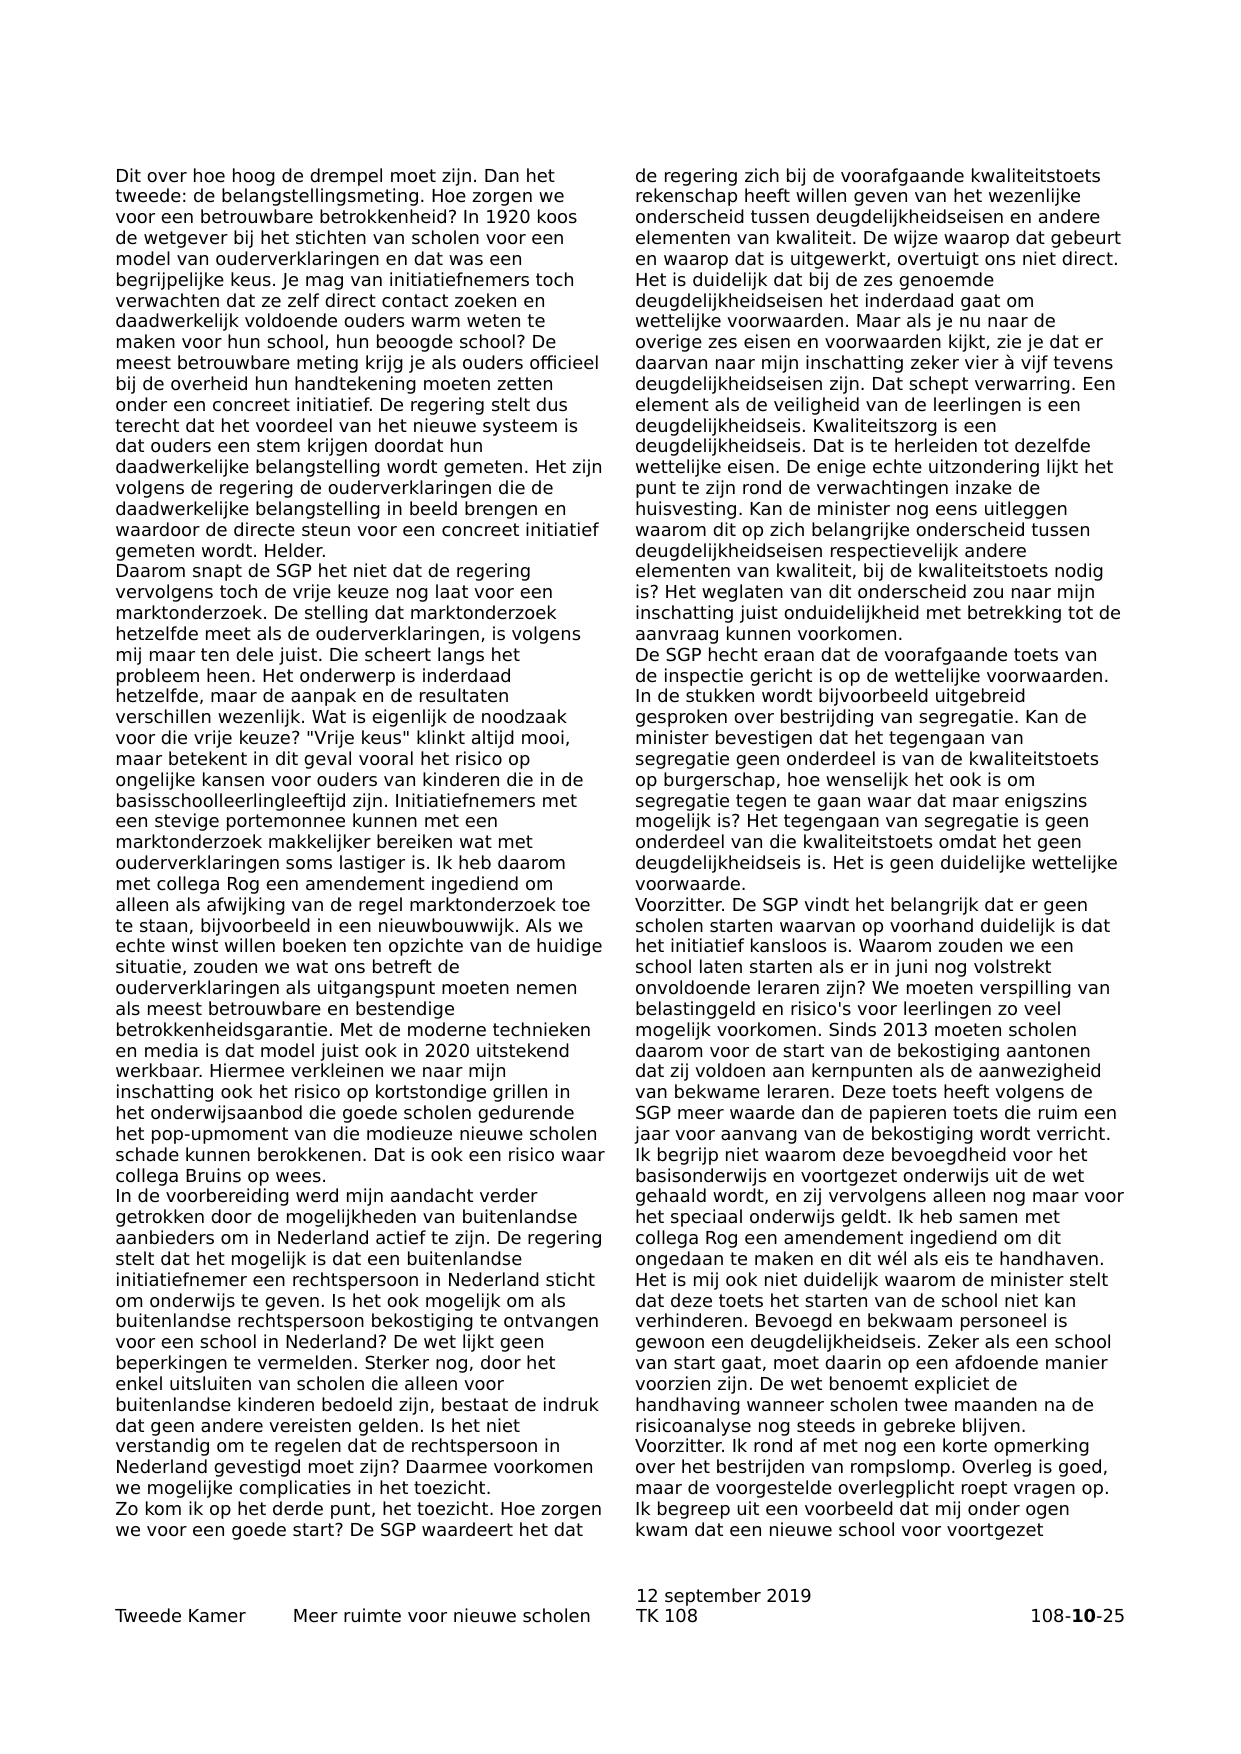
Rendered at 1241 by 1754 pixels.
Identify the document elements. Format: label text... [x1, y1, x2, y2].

text Zo kom ik op het derde punt, het toezicht. Hoe zorgen we voor een goede start? De SGP waardeert het dat [115, 1499, 605, 1540]
text In de voorbereiding werd mijn aandacht verder getrokken door de mogelijkheden van buitenlandse aanbieders om in Nederland actief te zijn. De regering stelt dat het mogelijk is dat een buitenlandse initiatiefnemer een rechtspersoon in Nederland sticht om onderwijs te geven. Is het ook mogelijk om als buitenlandse rechtspersoon bekostiging te ontvangen voor een school in Nederland? De wet lijkt geen beperkingen te vermelden. Sterker nog, door het enkel uitsluiten van scholen die alleen voor buitenlandse kinderen bedoeld zijn, bestaat de indruk dat geen andere vereisten gelden. Is het niet verstandig om te regelen dat de rechtspersoon in Nederland gevestigd moet zijn? Daarmee voorkomen we mogelijke complicaties in het toezicht. [115, 1186, 605, 1499]
text Voorzitter. De SGP vindt het belangrijk dat er geen scholen starten waarvan op voorhand duidelijk is dat het initiatief kansloos is. Waarom zouden we een school laten starten als er in juni nog volstrekt onvoldoende leraren zijn? We moeten verspilling van belastinggeld en risico's voor leerlingen zo veel mogelijk voorkomen. Sinds 2013 moeten scholen daarom voor de start van de bekostiging aantonen dat zij voldoen aan kernpunten als de aanwezigheid van bekwame leraren. Deze toets heeft volgens de SGP meer waarde dan de papieren toets die ruim een jaar voor aanvang van de bekostiging wordt verricht. Ik begrijp niet waarom deze bevoegdheid voor het basisonderwijs en voortgezet onderwijs uit de wet gehaald wordt, en zij vervolgens alleen nog maar voor het speciaal onderwijs geldt. Ik heb samen met collega Rog een amendement ingediend om dit ongedaan te maken en dit wél als eis te handhaven. Het is mij ook niet duidelijk waarom de minister stelt dat deze toets het starten van de school niet kan verhinderen. Bevoegd en bekwaam personeel is gewoon een deugdelijkheidseis. Zeker als een school van start gaat, moet daarin op een afdoende manier voorzien zijn. De wet benoemt expliciet de handhaving wanneer scholen twee maanden na de risicoanalyse nog steeds in gebreke blijven. [635, 894, 1125, 1436]
text De SGP hecht eraan dat de voorafgaande toets van de inspectie gericht is op de wettelijke voorwaarden. In de stukken wordt bijvoorbeeld uitgebreid gesproken over bestrijding van segregatie. Kan de minister bevestigen dat het tegengaan van segregatie geen onderdeel is van de kwaliteitstoets op burgerschap, hoe wenselijk het ook is om segregatie tegen te gaan waar dat maar enigszins mogelijk is? Het tegengaan van segregatie is geen onderdeel van die kwaliteitstoets omdat het geen deugdelijkheidseis is. Het is geen duidelijke wettelijke voorwaarde. [635, 644, 1125, 894]
text Voorzitter. Ik rond af met nog een korte opmerking over het bestrijden van rompslomp. Overleg is goed, maar de voorgestelde overlegplicht roept vragen op. Ik begreep uit een voorbeeld dat mij onder ogen kwam dat een nieuwe school voor voortgezet [635, 1436, 1125, 1540]
text de regering zich bij de voorafgaande kwaliteitstoets rekenschap heeft willen geven van het wezenlijke onderscheid tussen deugdelijkheidseisen en andere elementen van kwaliteit. De wijze waarop dat gebeurt en waarop dat is uitgewerkt, overtuigt ons niet direct. Het is duidelijk dat bij de zes genoemde deugdelijkheidseisen het inderdaad gaat om wettelijke voorwaarden. Maar als je nu naar de overige zes eisen en voorwaarden kijkt, zie je dat er daarvan naar mijn inschatting zeker vier à vijf tevens deugdelijkheidseisen zijn. Dat schept verwarring. Een element als de veiligheid van de leerlingen is een deugdelijkheidseis. Kwaliteitszorg is een deugdelijkheidseis. Dat is te herleiden tot dezelfde wettelijke eisen. De enige echte uitzondering lijkt het punt te zijn rond de verwachtingen inzake de huisvesting. Kan de minister nog eens uitleggen waarom dit op zich belangrijke onderscheid tussen deugdelijkheidseisen respectievelijk andere elementen van kwaliteit, bij de kwaliteitstoets nodig is? Het weglaten van dit onderscheid zou naar mijn inschatting juist onduidelijkheid met betrekking tot de aanvraag kunnen voorkomen. [635, 165, 1125, 644]
text Daarom snapt de SGP het niet dat de regering vervolgens toch de vrije keuze nog laat voor een marktonderzoek. De stelling dat marktonderzoek hetzelfde meet als de ouderverklaringen, is volgens mij maar ten dele juist. Die scheert langs het probleem heen. Het onderwerp is inderdaad hetzelfde, maar de aanpak en de resultaten verschillen wezenlijk. Wat is eigenlijk de noodzaak voor die vrije keuze? "Vrije keus" klinkt altijd mooi, maar betekent in dit geval vooral het risico op ongelijke kansen voor ouders van kinderen die in de basisschoolleerlingleeftijd zijn. Initiatiefnemers met een stevige portemonnee kunnen met een marktonderzoek makkelijker bereiken wat met ouderverklaringen soms lastiger is. Ik heb daarom met collega Rog een amendement ingediend om alleen als afwijking van de regel marktonderzoek toe te staan, bijvoorbeeld in een nieuwbouwwijk. Als we echte winst willen boeken ten opzichte van de huidige situatie, zouden we wat ons betreft de ouderverklaringen als uitgangspunt moeten nemen als meest betrouwbare en bestendige betrokkenheidsgarantie. Met de moderne technieken en media is dat model juist ook in 2020 uitstekend werkbaar. Hiermee verkleinen we naar mijn inschatting ook het risico op kortstondige grillen in het onderwijsaanbod die goede scholen gedurende het pop-upmoment van die modieuze nieuwe scholen schade kunnen berokkenen. Dat is ook een risico waar collega Bruins op wees. [115, 561, 605, 1186]
text Dit over hoe hoog de drempel moet zijn. Dan het tweede: de belangstellingsmeting. Hoe zorgen we voor een betrouwbare betrokkenheid? In 1920 koos de wetgever bij het stichten van scholen voor een model van ouderverklaringen en dat was een begrijpelijke keus. Je mag van initiatiefnemers toch verwachten dat ze zelf direct contact zoeken en daadwerkelijk voldoende ouders warm weten te maken voor hun school, hun beoogde school? De meest betrouwbare meting krijg je als ouders officieel bij de overheid hun handtekening moeten zetten onder een concreet initiatief. De regering stelt dus terecht dat het voordeel van het nieuwe systeem is dat ouders een stem krijgen doordat hun daadwerkelijke belangstelling wordt gemeten. Het zijn volgens de regering de ouderverklaringen die de daadwerkelijke belangstelling in beeld brengen en waardoor de directe steun voor een concreet initiatief gemeten wordt. Helder. [115, 165, 605, 561]
